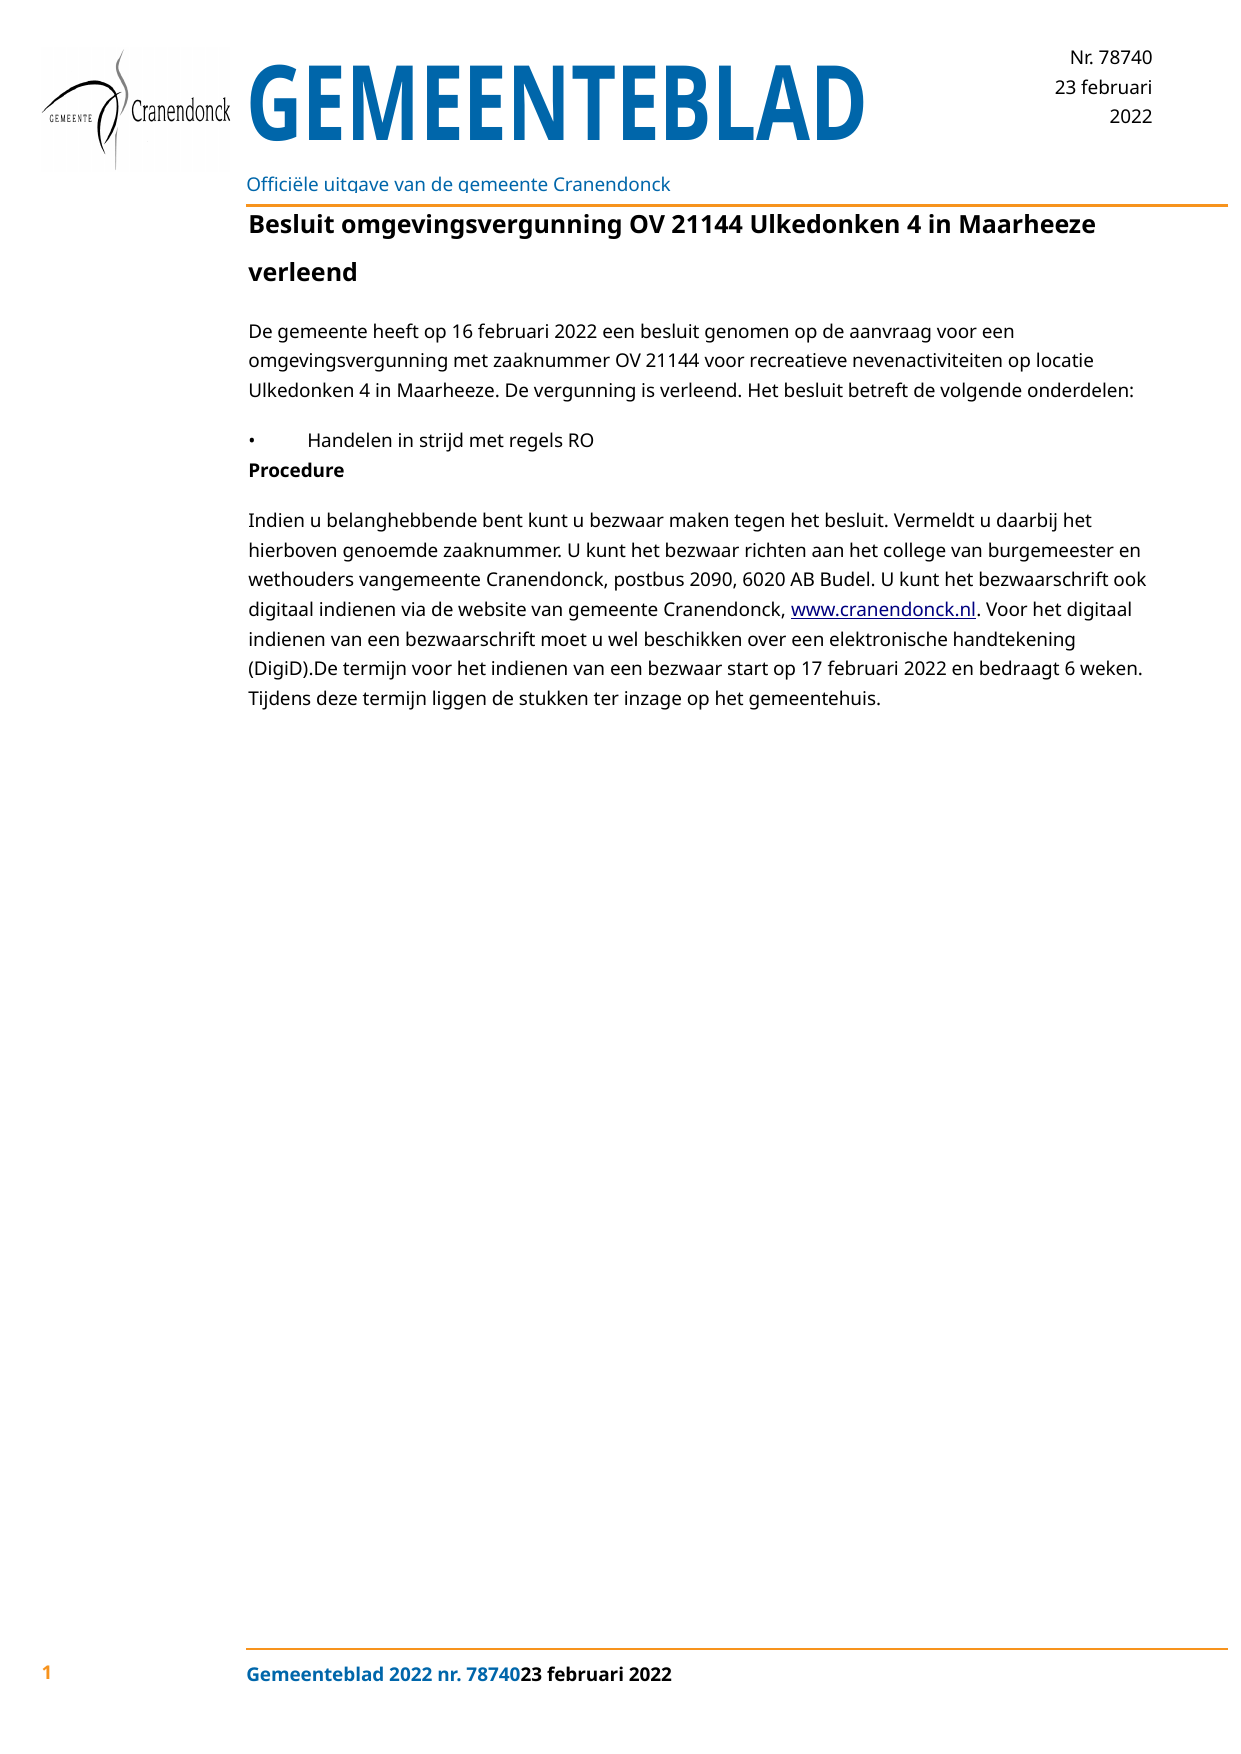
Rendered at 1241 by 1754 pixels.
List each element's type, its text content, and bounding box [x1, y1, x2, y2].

text Besluit omgevingsvergunning OV 21144 Ulkedonken 4 in Maarheeze verleend [248, 207, 1152, 288]
text Procedure [248, 457, 1152, 483]
picture [41, 47, 231, 172]
text Indien u belanghebbende bent kunt u bezwaar maken tegen het besluit. Vermeldt u daarbij het hierboven genoemde zaaknummer. U kunt het bezwaar richten aan het college van burgemeester en wethouders vangemeente Cranendonck, postbus 2090, 6020 AB Budel. U kunt het bezwaarschrift ook digitaal indienen via de website van gemeente Cranendonck, www.cranendonck.nl. Voor het digitaal indienen van een bezwaarschrift moet u wel beschikken over een elektronische handtekening (DigiD).De termijn voor het indienen van een bezwaar start op 17 februari 2022 en bedraagt 6 weken. Tijdens deze termijn liggen de stukken ter inzage op het gemeentehuis. [248, 507, 1152, 711]
text De gemeente heeft op 16 februari 2022 een besluit genomen op de aanvraag voor een omgevingsvergunning met zaaknummer OV 21144 voor recreatieve nevenactiviteiten op locatie Ulkedonken 4 in Maarheeze. De vergunning is verleend. Het besluit betreft de volgende onderdelen: [248, 318, 1152, 403]
list Handelen in strijd met regels RO [248, 427, 1152, 453]
